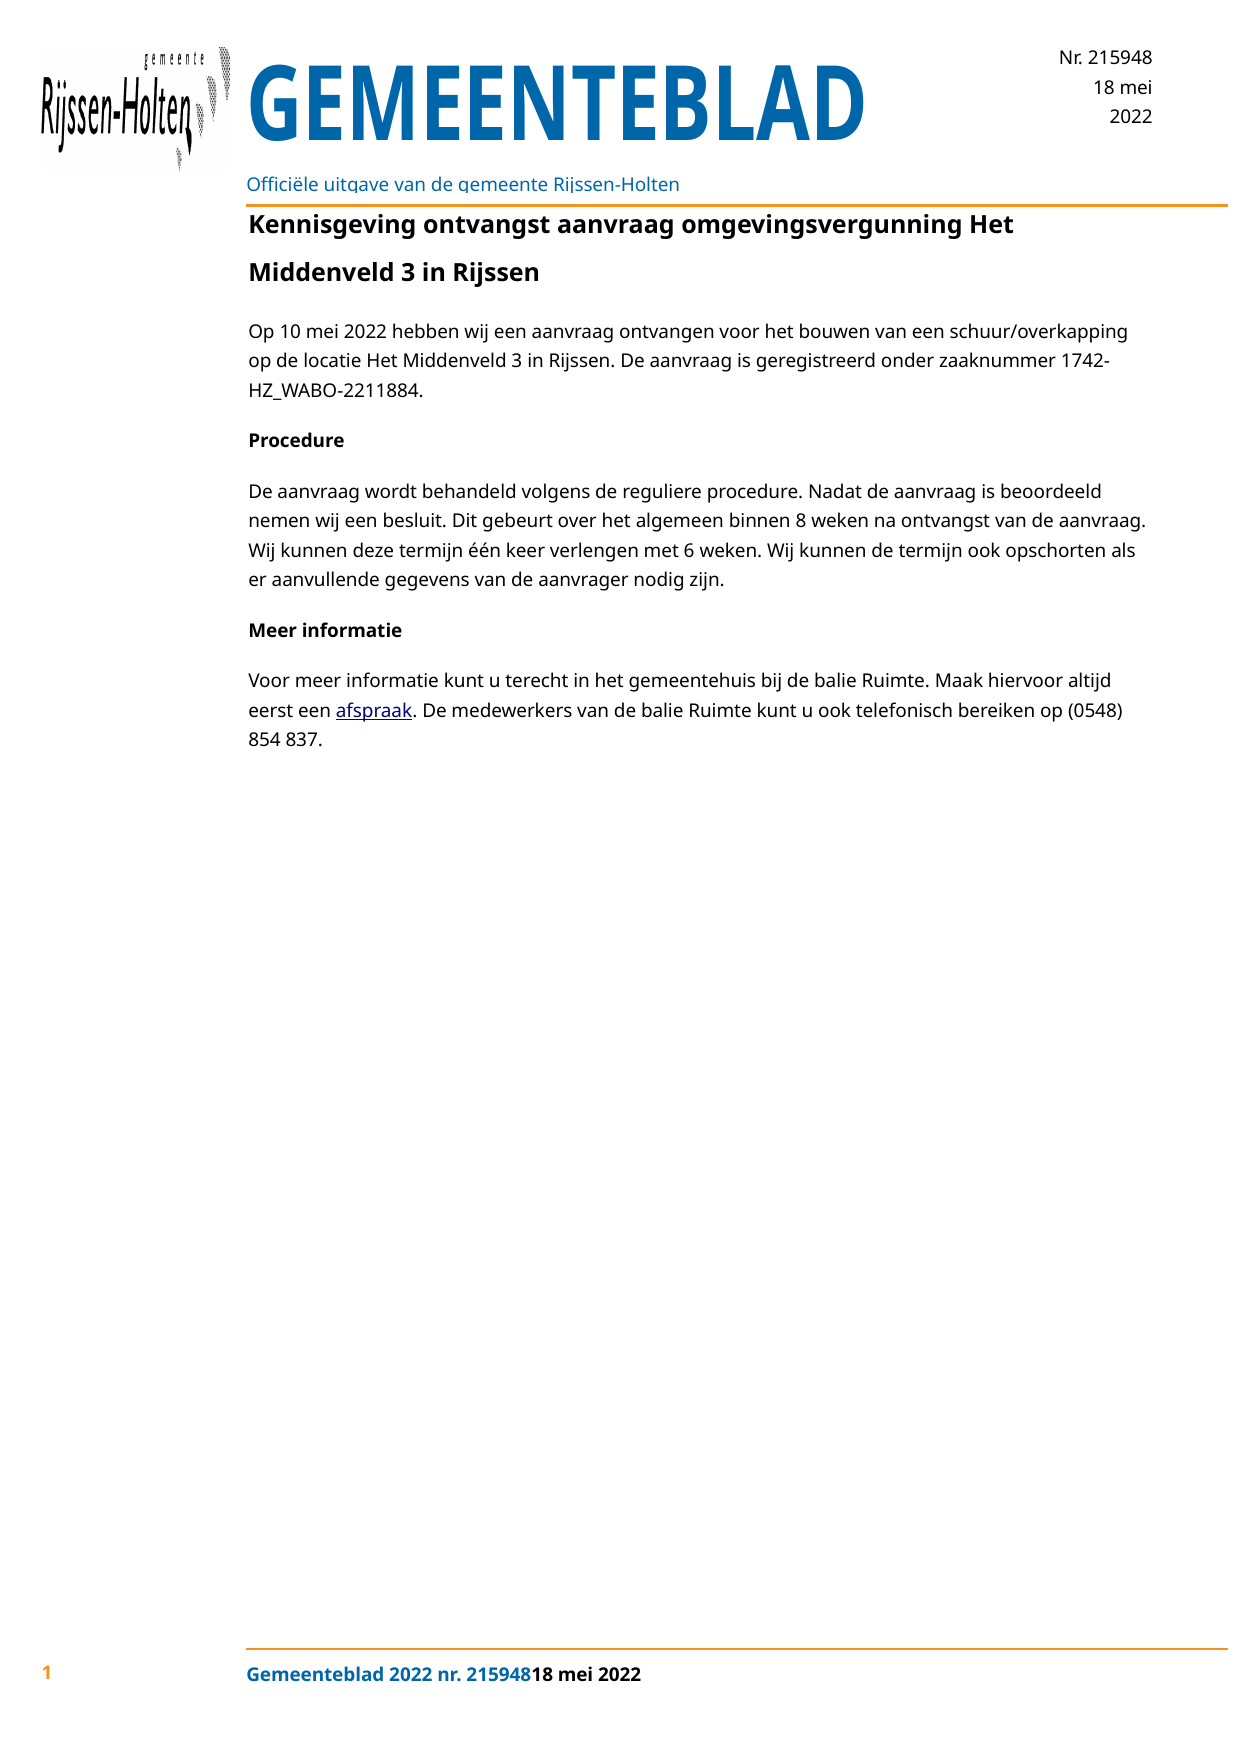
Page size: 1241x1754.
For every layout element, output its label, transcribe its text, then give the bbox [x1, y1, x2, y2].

text Meer informatie [248, 617, 1152, 643]
text Kennisgeving ontvangst aanvraag omgevingsvergunning Het Middenveld 3 in Rijssen [248, 207, 1152, 288]
picture [41, 47, 231, 172]
text De aanvraag wordt behandeld volgens de reguliere procedure. Nadat de aanvraag is beoordeeld nemen wij een besluit. Dit gebeurt over het algemeen binnen 8 weken na ontvangst van de aanvraag. Wij kunnen deze termijn één keer verlengen met 6 weken. Wij kunnen de termijn ook opschorten als er aanvullende gegevens van de aanvrager nodig zijn. [248, 478, 1152, 592]
text Op 10 mei 2022 hebben wij een aanvraag ontvangen voor het bouwen van een schuur/overkapping op de locatie Het Middenveld 3 in Rijssen. De aanvraag is geregistreerd onder zaaknummer 1742-HZ_WABO-2211884. [248, 318, 1152, 403]
text Procedure [248, 427, 1152, 453]
text Voor meer informatie kunt u terecht in het gemeentehuis bij de balie Ruimte. Maak hiervoor altijd eerst een afspraak. De medewerkers van de balie Ruimte kunt u ook telefonisch bereiken op (0548) 854 837. [248, 667, 1152, 752]
